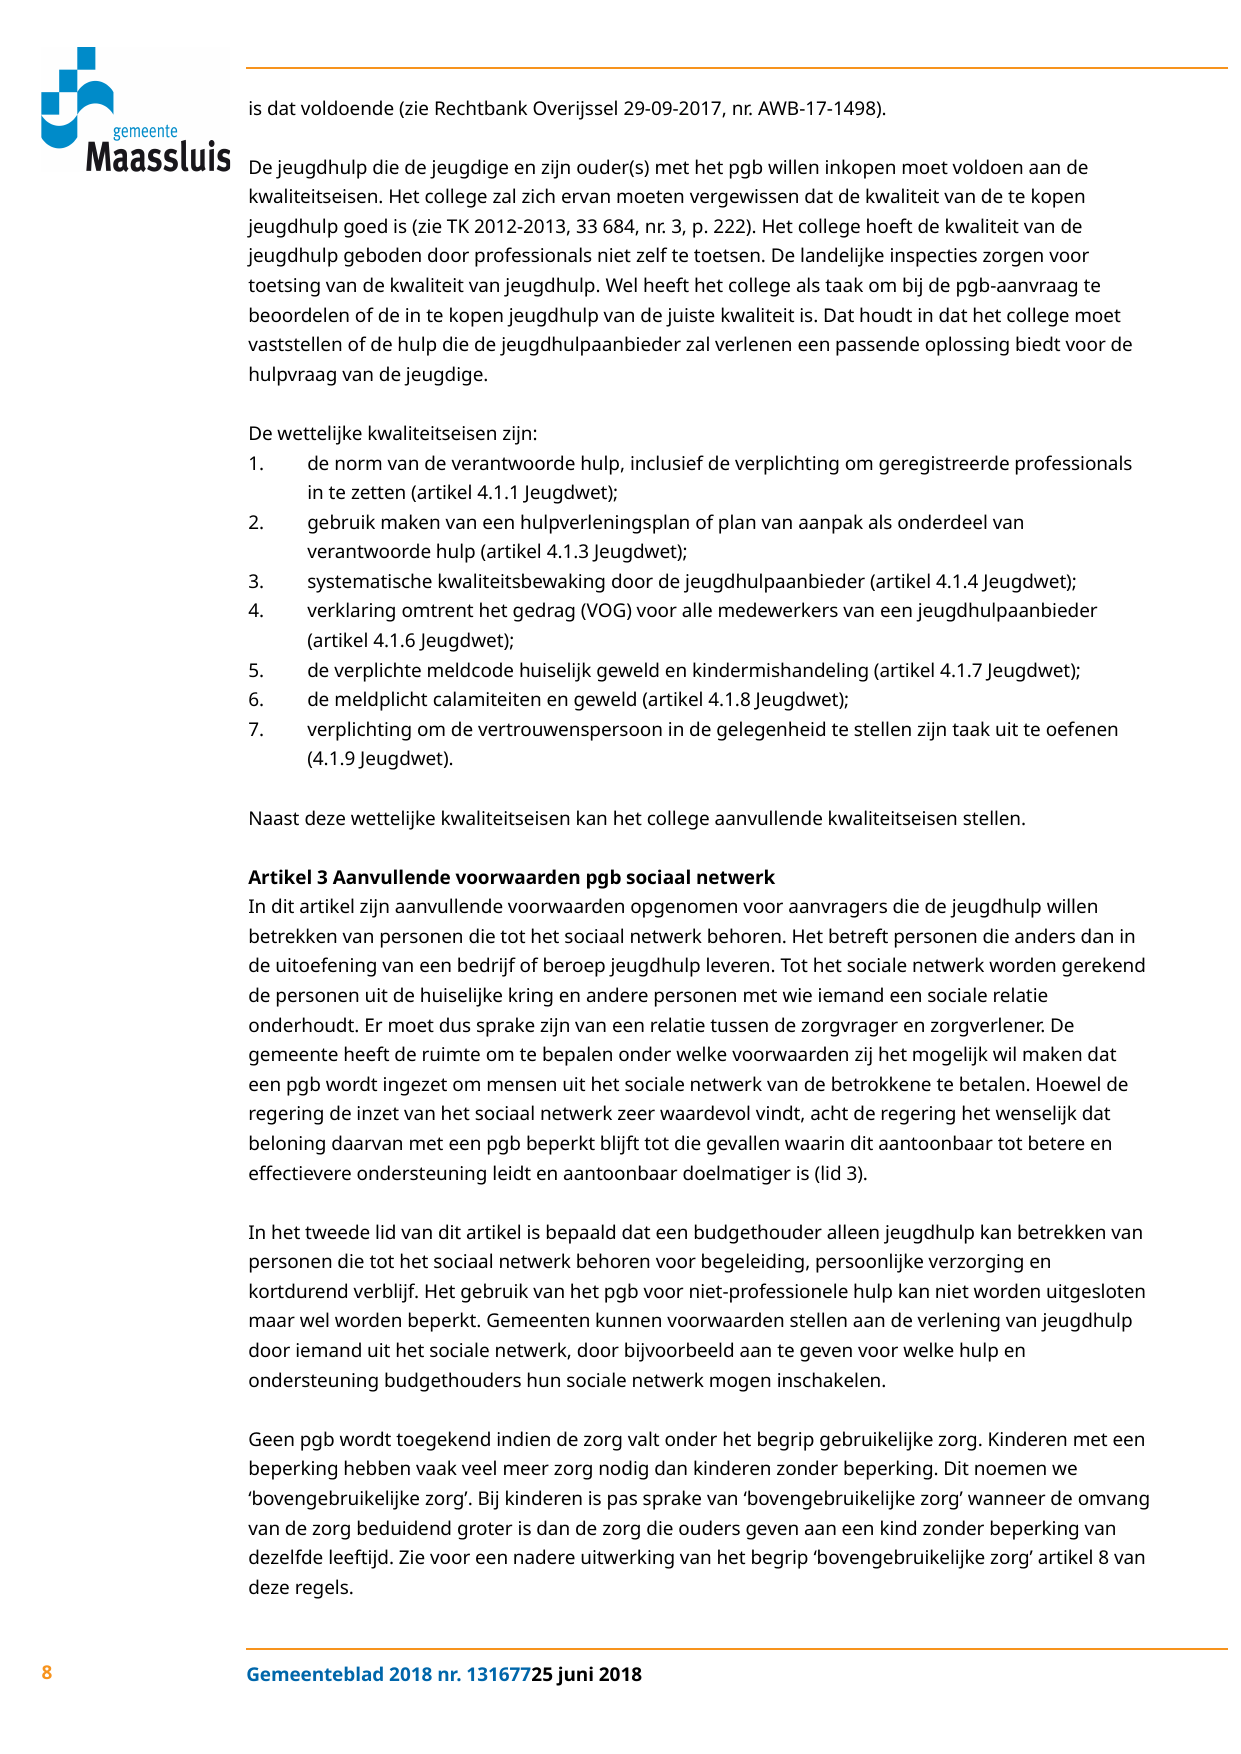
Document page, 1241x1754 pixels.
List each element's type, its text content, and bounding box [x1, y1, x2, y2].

text In dit artikel zijn aanvullende voorwaarden opgenomen voor aanvragers die de jeugdhulp willen betrekken van personen die tot het sociaal netwerk behoren. Het betreft personen die anders dan in de uitoefening van een bedrijf of beroep jeugdhulp leveren. Tot het sociale netwerk worden gerekend de personen uit de huiselijke kring en andere personen met wie iemand een sociale relatie onderhoudt. Er moet dus sprake zijn van een relatie tussen de zorgvrager en zorgverlener. De gemeente heeft de ruimte om te bepalen onder welke voorwaarden zij het mogelijk wil maken dat een pgb wordt ingezet om mensen uit het sociale netwerk van de betrokkene te betalen. Hoewel de regering de inzet van het sociaal netwerk zeer waardevol vindt, acht de regering het wenselijk dat beloning daarvan met een pgb beperkt blijft tot die gevallen waarin dit aantoonbaar tot betere en effectievere ondersteuning leidt en aantoonbaar doelmatiger is (lid 3). [248, 893, 1152, 1186]
list de norm van de verantwoorde hulp, inclusief de verplichting om geregistreerde professionals in te zetten (artikel 4.1.1 Jeugdwet); [248, 450, 1152, 505]
text Artikel 3 Aanvullende voorwaarden pgb sociaal netwerk [248, 864, 1152, 890]
list de verplichte meldcode huiselijk geweld en kindermishandeling (artikel 4.1.7 Jeugdwet); [248, 657, 1152, 683]
text Naast deze wettelijke kwaliteitseisen kan het college aanvullende kwaliteitseisen stellen. [248, 805, 1152, 831]
text De jeugdhulp die de jeugdige en zijn ouder(s) met het pgb willen inkopen moet voldoen aan de kwaliteitseisen. Het college zal zich ervan moeten vergewissen dat de kwaliteit van de te kopen jeugdhulp goed is (zie TK 2012-2013, 33 684, nr. 3, p. 222). Het college hoeft de kwaliteit van de jeugdhulp geboden door professionals niet zelf te toetsen. De landelijke inspecties zorgen voor toetsing van de kwaliteit van jeugdhulp. Wel heeft het college als taak om bij de pgb-aanvraag te beoordelen of de in te kopen jeugdhulp van de juiste kwaliteit is. Dat houdt in dat het college moet vaststellen of de hulp die de jeugdhulpaanbieder zal verlenen een passende oplossing biedt voor de hulpvraag van de jeugdige. [248, 154, 1152, 387]
list verklaring omtrent het gedrag (VOG) voor alle medewerkers van een jeugdhulpaanbieder (artikel 4.1.6 Jeugdwet); [248, 598, 1152, 653]
picture [41, 47, 231, 172]
list verplichting om de vertrouwenspersoon in de gelegenheid te stellen zijn taak uit te oefenen (4.1.9 Jeugdwet). [248, 716, 1152, 771]
text is dat voldoende (zie Rechtbank Overijssel 29-09-2017, nr. AWB-17-1498). [248, 95, 1152, 121]
picture [41, 47, 77, 92]
list gebruik maken van een hulpverleningsplan of plan van aanpak als onderdeel van verantwoorde hulp (artikel 4.1.3 Jeugdwet); [248, 509, 1152, 564]
text In het tweede lid van dit artikel is bepaald dat een budgethouder alleen jeugdhulp kan betrekken van personen die tot het sociaal netwerk behoren voor begeleiding, persoonlijke verzorging en kortdurend verblijf. Het gebruik van het pgb voor niet-professionele hulp kan niet worden uitgesloten maar wel worden beperkt. Gemeenten kunnen voorwaarden stellen aan de verlening van jeugdhulp door iemand uit het sociale netwerk, door bijvoorbeeld aan te geven voor welke hulp en ondersteuning budgethouders hun sociale netwerk mogen inschakelen. [248, 1219, 1152, 1393]
text Geen pgb wordt toegekend indien de zorg valt onder het begrip gebruikelijke zorg. Kinderen met een beperking hebben vaak veel meer zorg nodig dan kinderen zonder beperking. Dit noemen we ‘bovengebruikelijke zorg’. Bij kinderen is pas sprake van ‘bovengebruikelijke zorg’ wanneer de omvang van de zorg beduidend groter is dan de zorg die ouders geven aan een kind zonder beperking van dezelfde leeftijd. Zie voor een nadere uitwerking van het begrip ‘bovengebruikelijke zorg’ artikel 8 van deze regels. [248, 1426, 1152, 1600]
list systematische kwaliteitsbewaking door de jeugdhulpaanbieder (artikel 4.1.4 Jeugdwet); [248, 568, 1152, 594]
list de meldplicht calamiteiten en geweld (artikel 4.1.8 Jeugdwet); [248, 686, 1152, 712]
text De wettelijke kwaliteitseisen zijn: [248, 420, 1152, 446]
